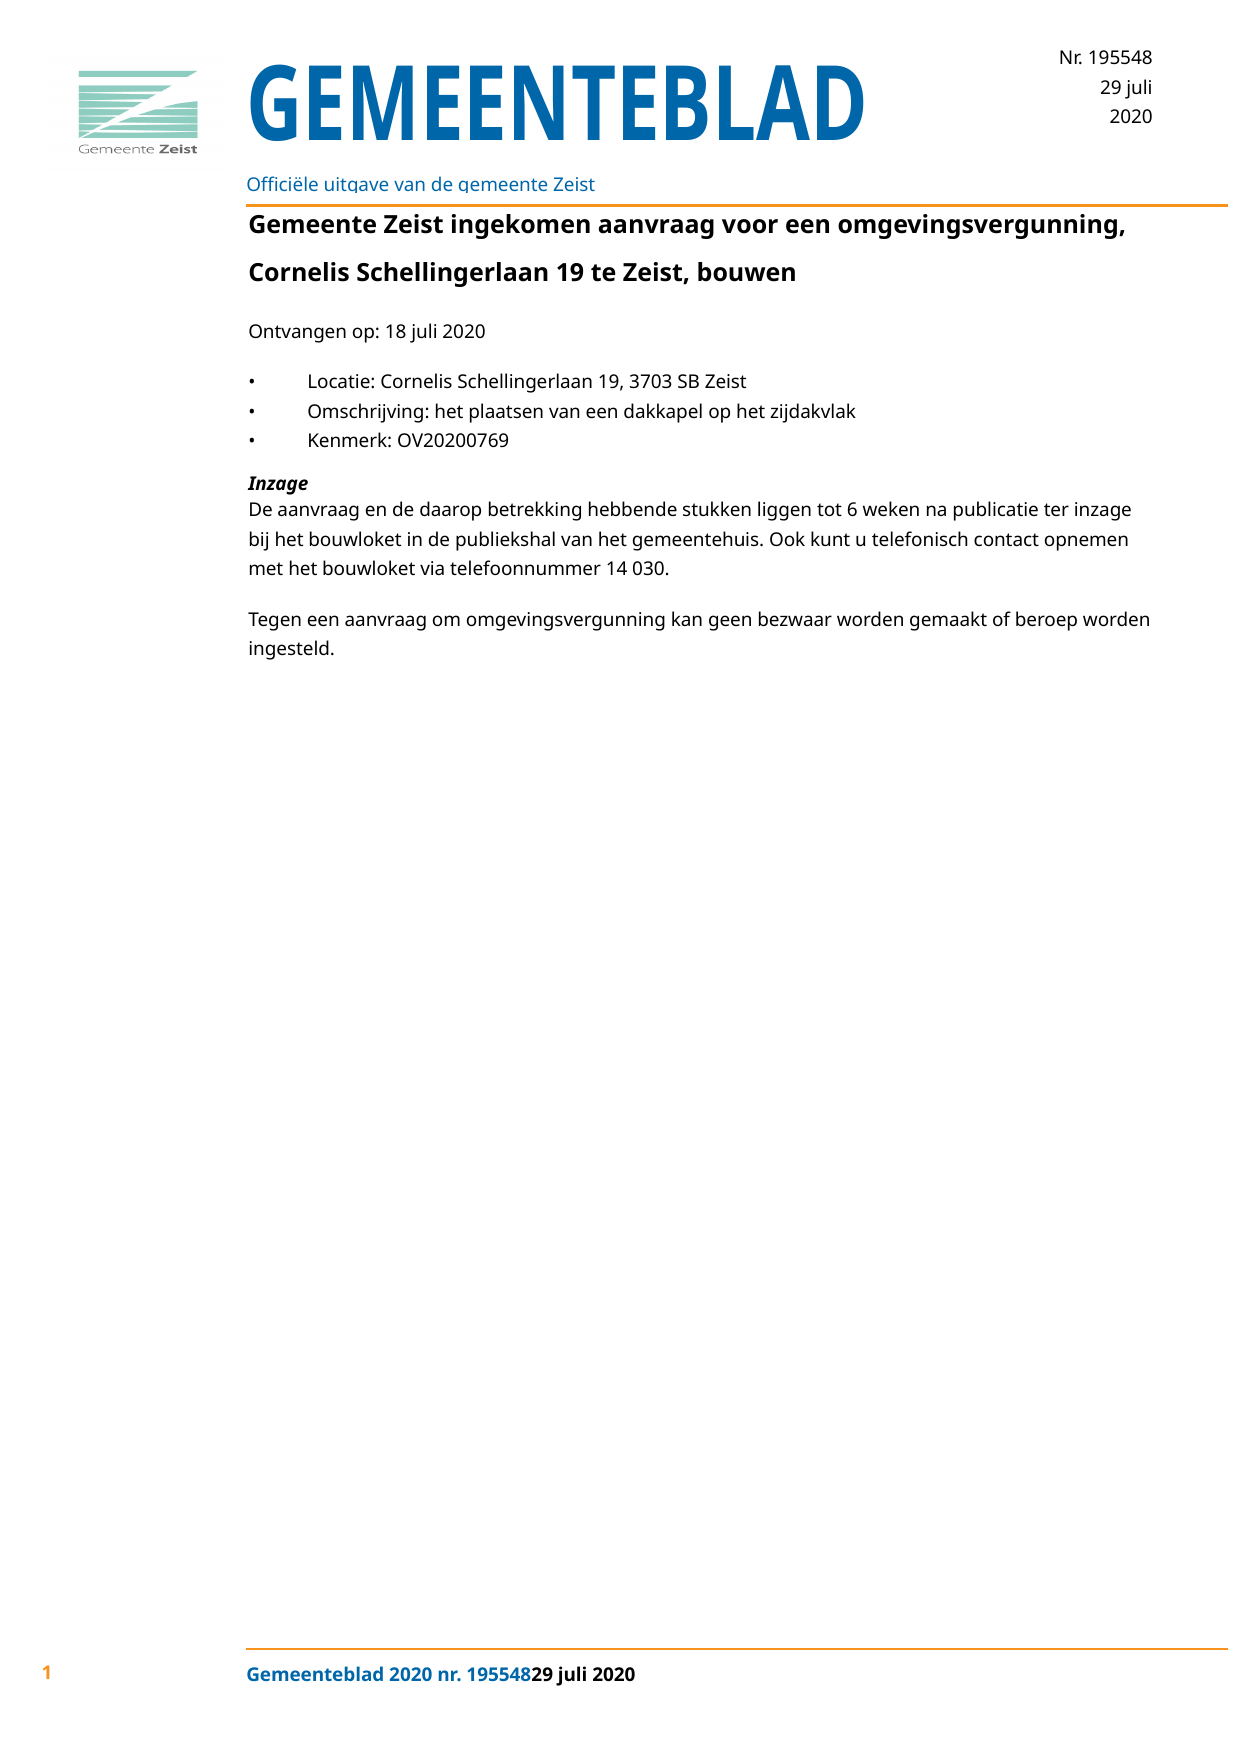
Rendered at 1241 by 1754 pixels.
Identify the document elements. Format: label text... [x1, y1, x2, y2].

text De aanvraag en de daarop betrekking hebbende stukken liggen tot 6 weken na publicatie ter inzage bij het bouwloket in de publiekshal van het gemeentehuis. Ook kunt u telefonisch contact opnemen met het bouwloket via telefoonnummer 14 030. [248, 496, 1152, 581]
text Tegen een aanvraag om omgevingsvergunning kan geen bezwaar worden gemaakt of beroep worden ingesteld. [248, 606, 1152, 661]
list Locatie: Cornelis Schellingerlaan 19, 3703 SB Zeist [248, 368, 1152, 394]
text Gemeente Zeist ingekomen aanvraag voor een omgevingsvergunning, Cornelis Schellingerlaan 19 te Zeist, bouwen [248, 207, 1152, 288]
text Inzage [248, 471, 1152, 496]
list Omschrijving: het plaatsen van een dakkapel op het zijdakvlak [248, 398, 1152, 424]
list Kenmerk: OV20200769 [248, 427, 1152, 453]
text Ontvangen op: 18 juli 2020 [248, 318, 1152, 344]
picture [41, 47, 231, 172]
